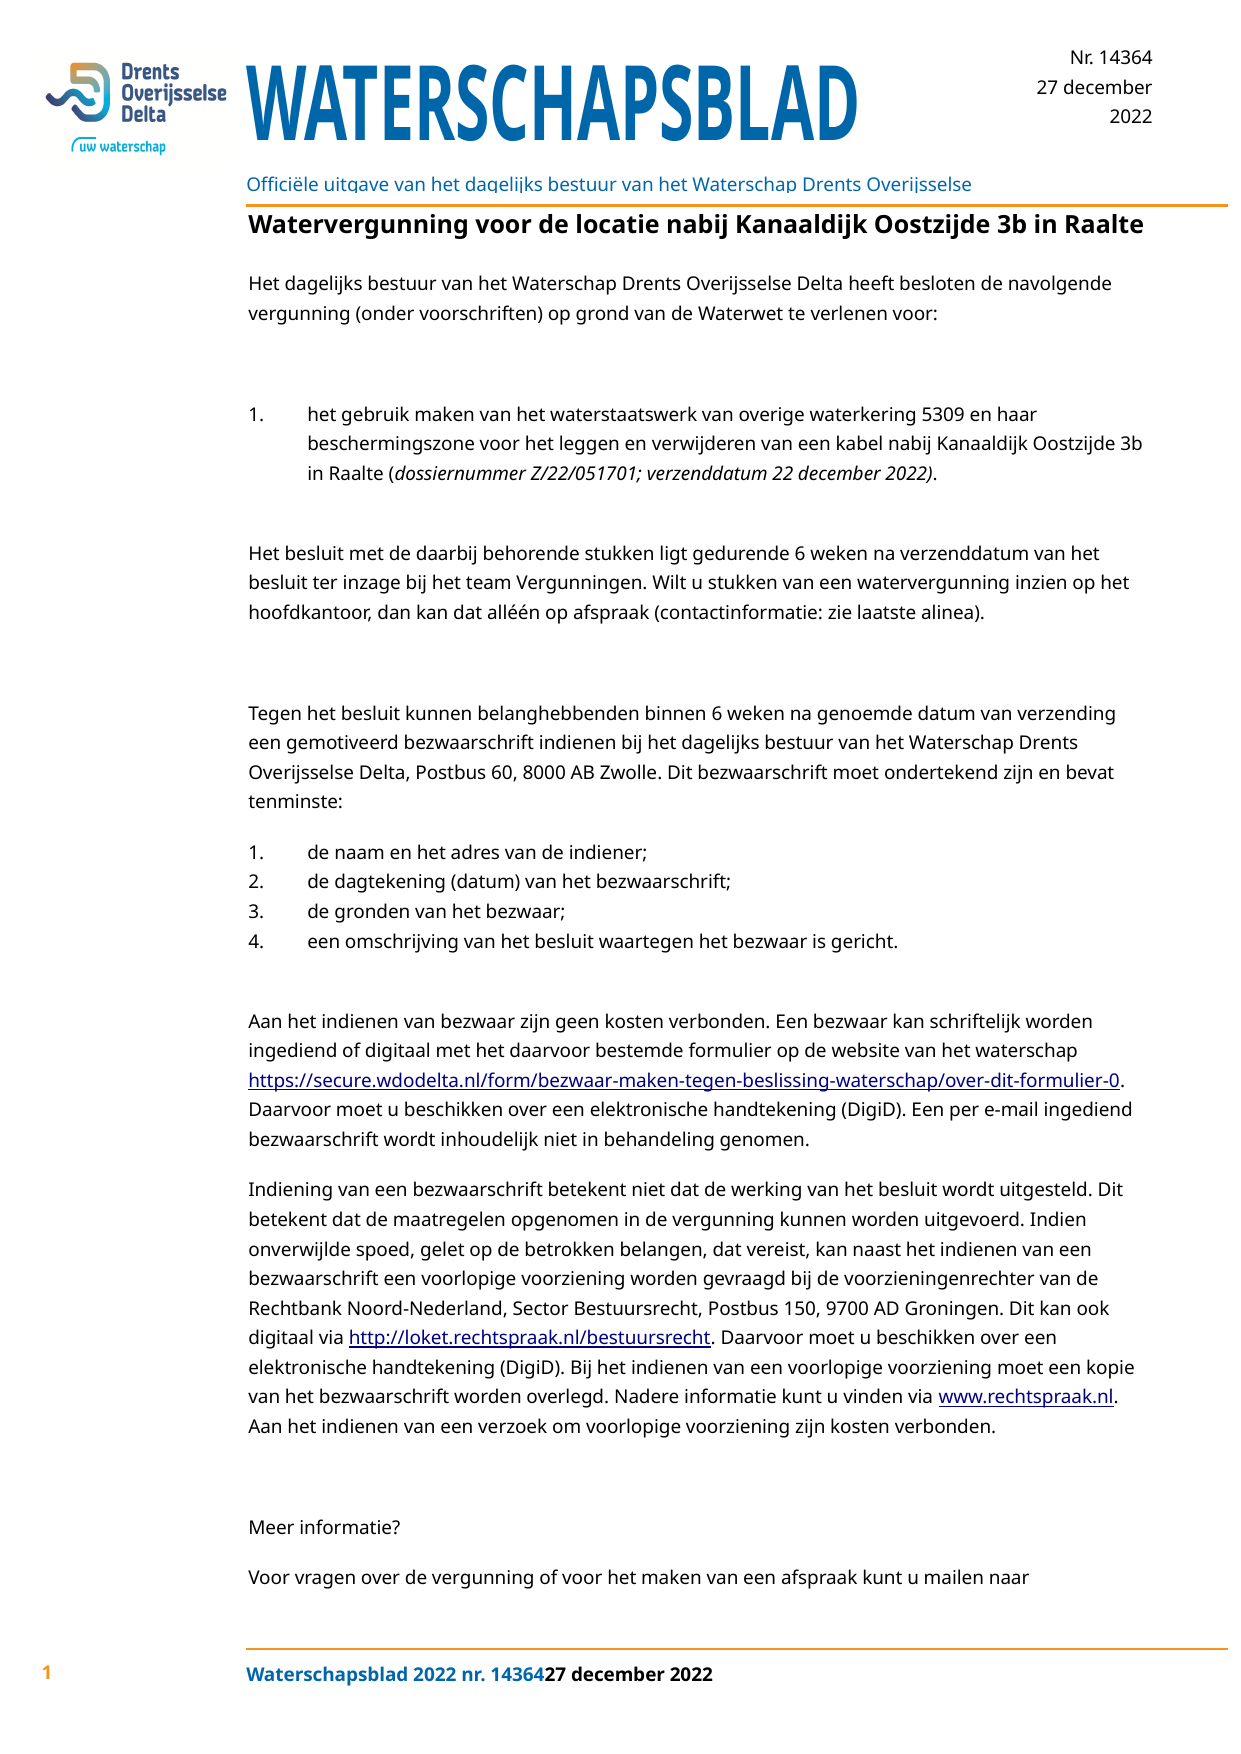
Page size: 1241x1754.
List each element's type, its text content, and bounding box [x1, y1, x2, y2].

text Tegen het besluit kunnen belanghebbenden binnen 6 weken na genoemde datum van verzending een gemotiveerd bezwaarschrift indienen bij het dagelijks bestuur van het Waterschap Drents Overijsselse Delta, Postbus 60, 8000 AB Zwolle. Dit bezwaarschrift moet ondertekend zijn en bevat tenminste: [248, 700, 1152, 814]
list de dagtekening (datum) van het bezwaarschrift; [248, 869, 1152, 894]
list de naam en het adres van de indiener; [248, 839, 1152, 865]
list het gebruik maken van het waterstaatswerk van overige waterkering 5309 en haar beschermingszone voor het leggen en verwijderen van een kabel nabij Kanaaldijk Oostzijde 3b in Raalte (dossiernummer Z/22/051701; verzenddatum 22 december 2022). [248, 401, 1152, 486]
text Watervergunning voor de locatie nabij Kanaaldijk Oostzijde 3b in Raalte [248, 207, 1152, 241]
list de gronden van het bezwaar; [248, 898, 1152, 924]
text Het besluit met de daarbij behorende stukken ligt gedurende 6 weken na verzenddatum van het besluit ter inzage bij het team Vergunningen. Wilt u stukken van een watervergunning inzien op het hoofdkantoor, dan kan dat alléén op afspraak (contactinformatie: zie laatste alinea). [248, 540, 1152, 625]
list een omschrijving van het besluit waartegen het bezwaar is gericht. [248, 928, 1152, 953]
text Voor vragen over de vergunning of voor het maken van een afspraak kunt u mailen naar [248, 1564, 1152, 1590]
picture [41, 47, 231, 172]
text Aan het indienen van bezwaar zijn geen kosten verbonden. Een bezwaar kan schriftelijk worden ingediend of digitaal met het daarvoor bestemde formulier op de website van het waterschap https://secure.wdodelta.nl/form/bezwaar-maken-tegen-beslissing-waterschap/over-dit-formulier-0. Daarvoor moet u beschikken over een elektronische handtekening (DigiD). Een per e-mail ingediend bezwaarschrift wordt inhoudelijk niet in behandeling genomen. [248, 1008, 1152, 1152]
text Het dagelijks bestuur van het Waterschap Drents Overijsselse Delta heeft besloten de navolgende vergunning (onder voorschriften) op grond van de Waterwet te verlenen voor: [248, 270, 1152, 326]
text Indiening van een bezwaarschrift betekent niet dat de werking van het besluit wordt uitgesteld. Dit betekent dat de maatregelen opgenomen in de vergunning kunnen worden uitgevoerd. Indien onverwijlde spoed, gelet op de betrokken belangen, dat vereist, kan naast het indienen van een bezwaarschrift een voorlopige voorziening worden gevraagd bij de voorzieningenrechter van de Rechtbank Noord-Nederland, Sector Bestuursrecht, Postbus 150, 9700 AD Groningen. Dit kan ook digitaal via http://loket.rechtspraak.nl/bestuursrecht. Daarvoor moet u beschikken over een elektronische handtekening (DigiD). Bij het indienen van een voorlopige voorziening moet een kopie van het bezwaarschrift worden overlegd. Nadere informatie kunt u vinden via www.rechtspraak.nl. Aan het indienen van een verzoek om voorlopige voorziening zijn kosten verbonden. [248, 1177, 1152, 1439]
text Meer informatie? [248, 1514, 1152, 1540]
